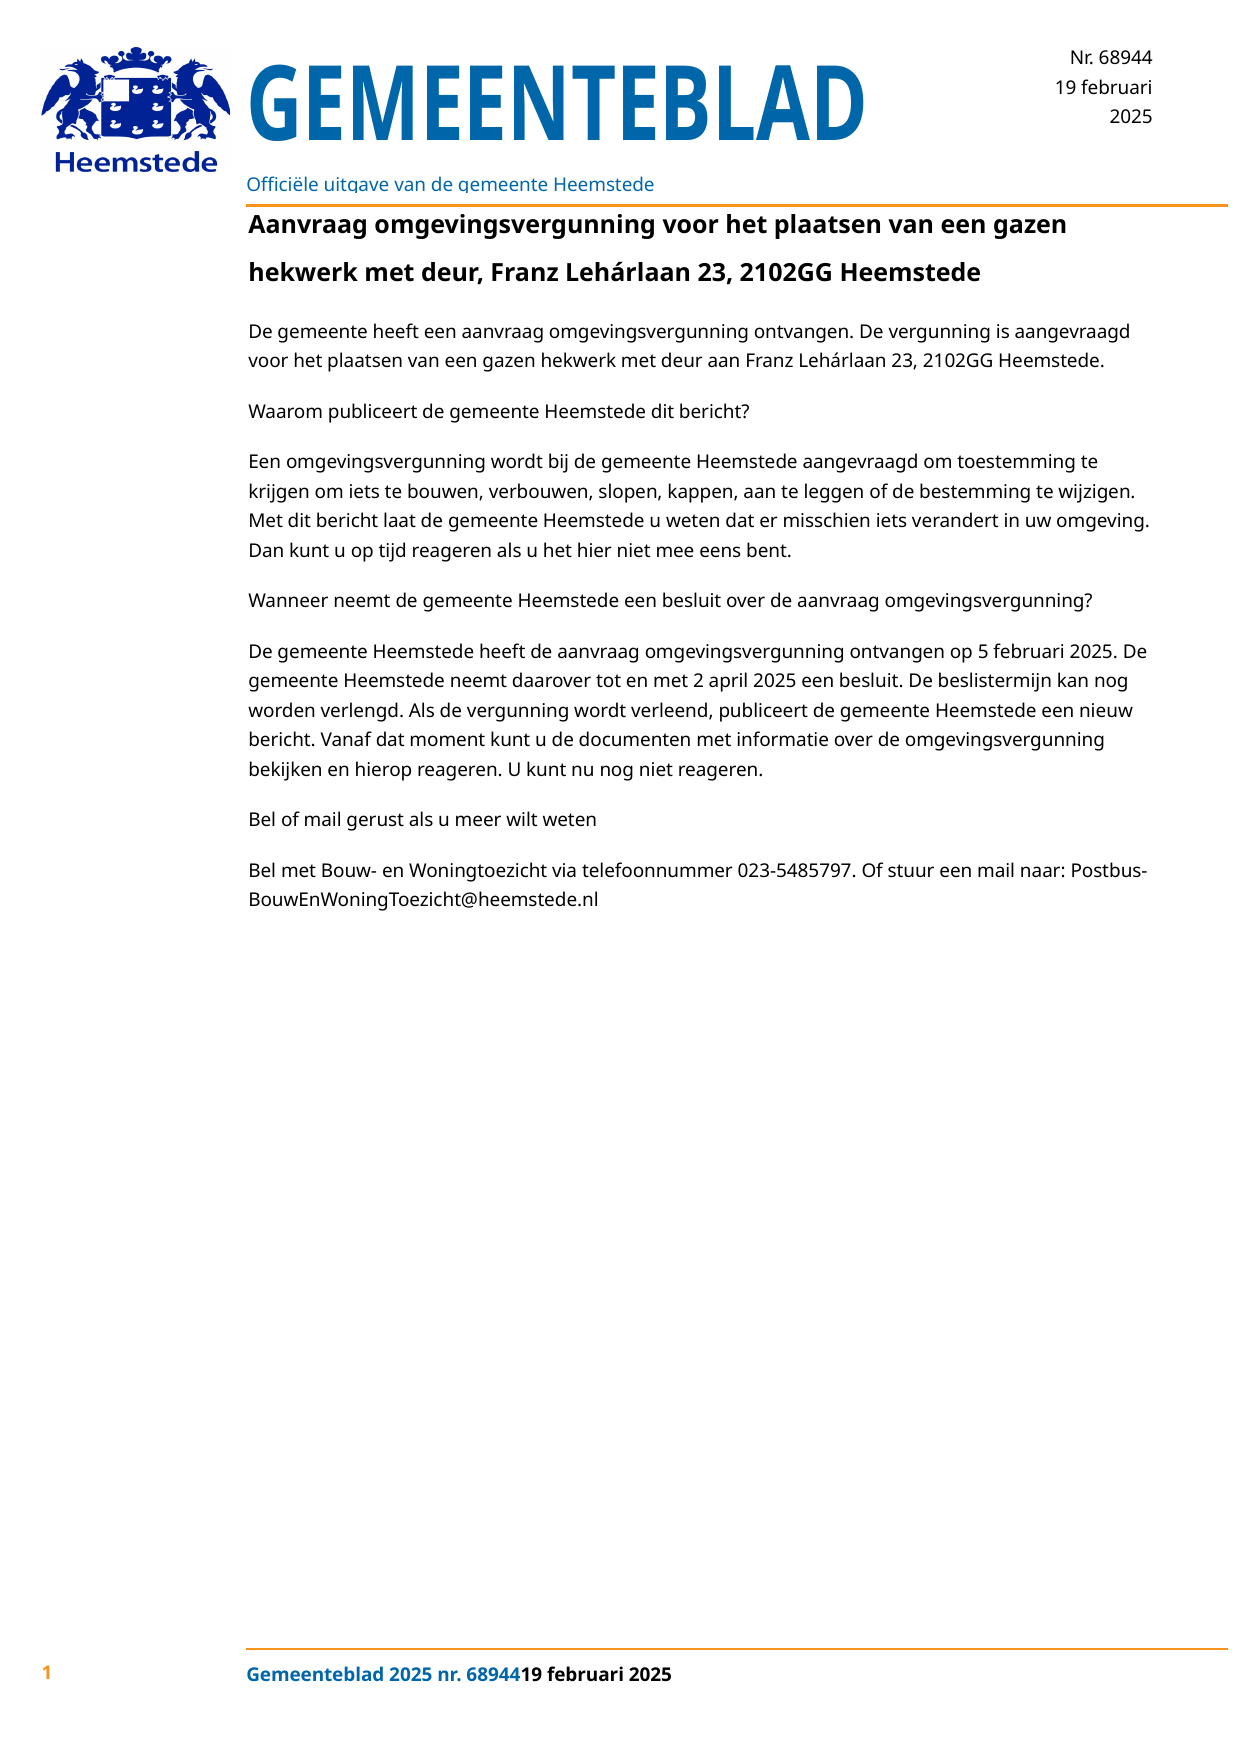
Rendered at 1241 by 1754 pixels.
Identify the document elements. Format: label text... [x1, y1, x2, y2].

text Aanvraag omgevingsvergunning voor het plaatsen van een gazen hekwerk met deur, Franz Lehárlaan 23, 2102GG Heemstede [248, 207, 1152, 288]
text Een omgevingsvergunning wordt bij de gemeente Heemstede aangevraagd om toestemming te krijgen om iets te bouwen, verbouwen, slopen, kappen, aan te leggen of de bestemming te wijzigen. Met dit bericht laat de gemeente Heemstede u weten dat er misschien iets verandert in uw omgeving. Dan kunt u op tijd reageren als u het hier niet mee eens bent. [248, 448, 1152, 563]
text De gemeente heeft een aanvraag omgevingsvergunning ontvangen. De vergunning is aangevraagd voor het plaatsen van een gazen hekwerk met deur aan Franz Lehárlaan 23, 2102GG Heemstede. [248, 318, 1152, 373]
text Bel of mail gerust als u meer wilt weten [248, 807, 1152, 832]
text De gemeente Heemstede heeft de aanvraag omgevingsvergunning ontvangen op 5 februari 2025. De gemeente Heemstede neemt daarover tot en met 2 april 2025 een besluit. De beslistermijn kan nog worden verlengd. Als de vergunning wordt verleend, publiceert de gemeente Heemstede een nieuw bericht. Vanaf dat moment kunt u de documenten met informatie over de omgevingsvergunning bekijken en hierop reageren. U kunt nu nog niet reageren. [248, 638, 1152, 782]
text Waarom publiceert de gemeente Heemstede dit bericht? [248, 398, 1152, 424]
picture [41, 47, 231, 172]
text Bel met Bouw- en Woningtoezicht via telefoonnummer 023-5485797. Of stuur een mail naar: Postbus-BouwEnWoningToezicht@heemstede.nl [248, 857, 1152, 912]
text Wanneer neemt de gemeente Heemstede een besluit over de aanvraag omgevingsvergunning? [248, 587, 1152, 613]
